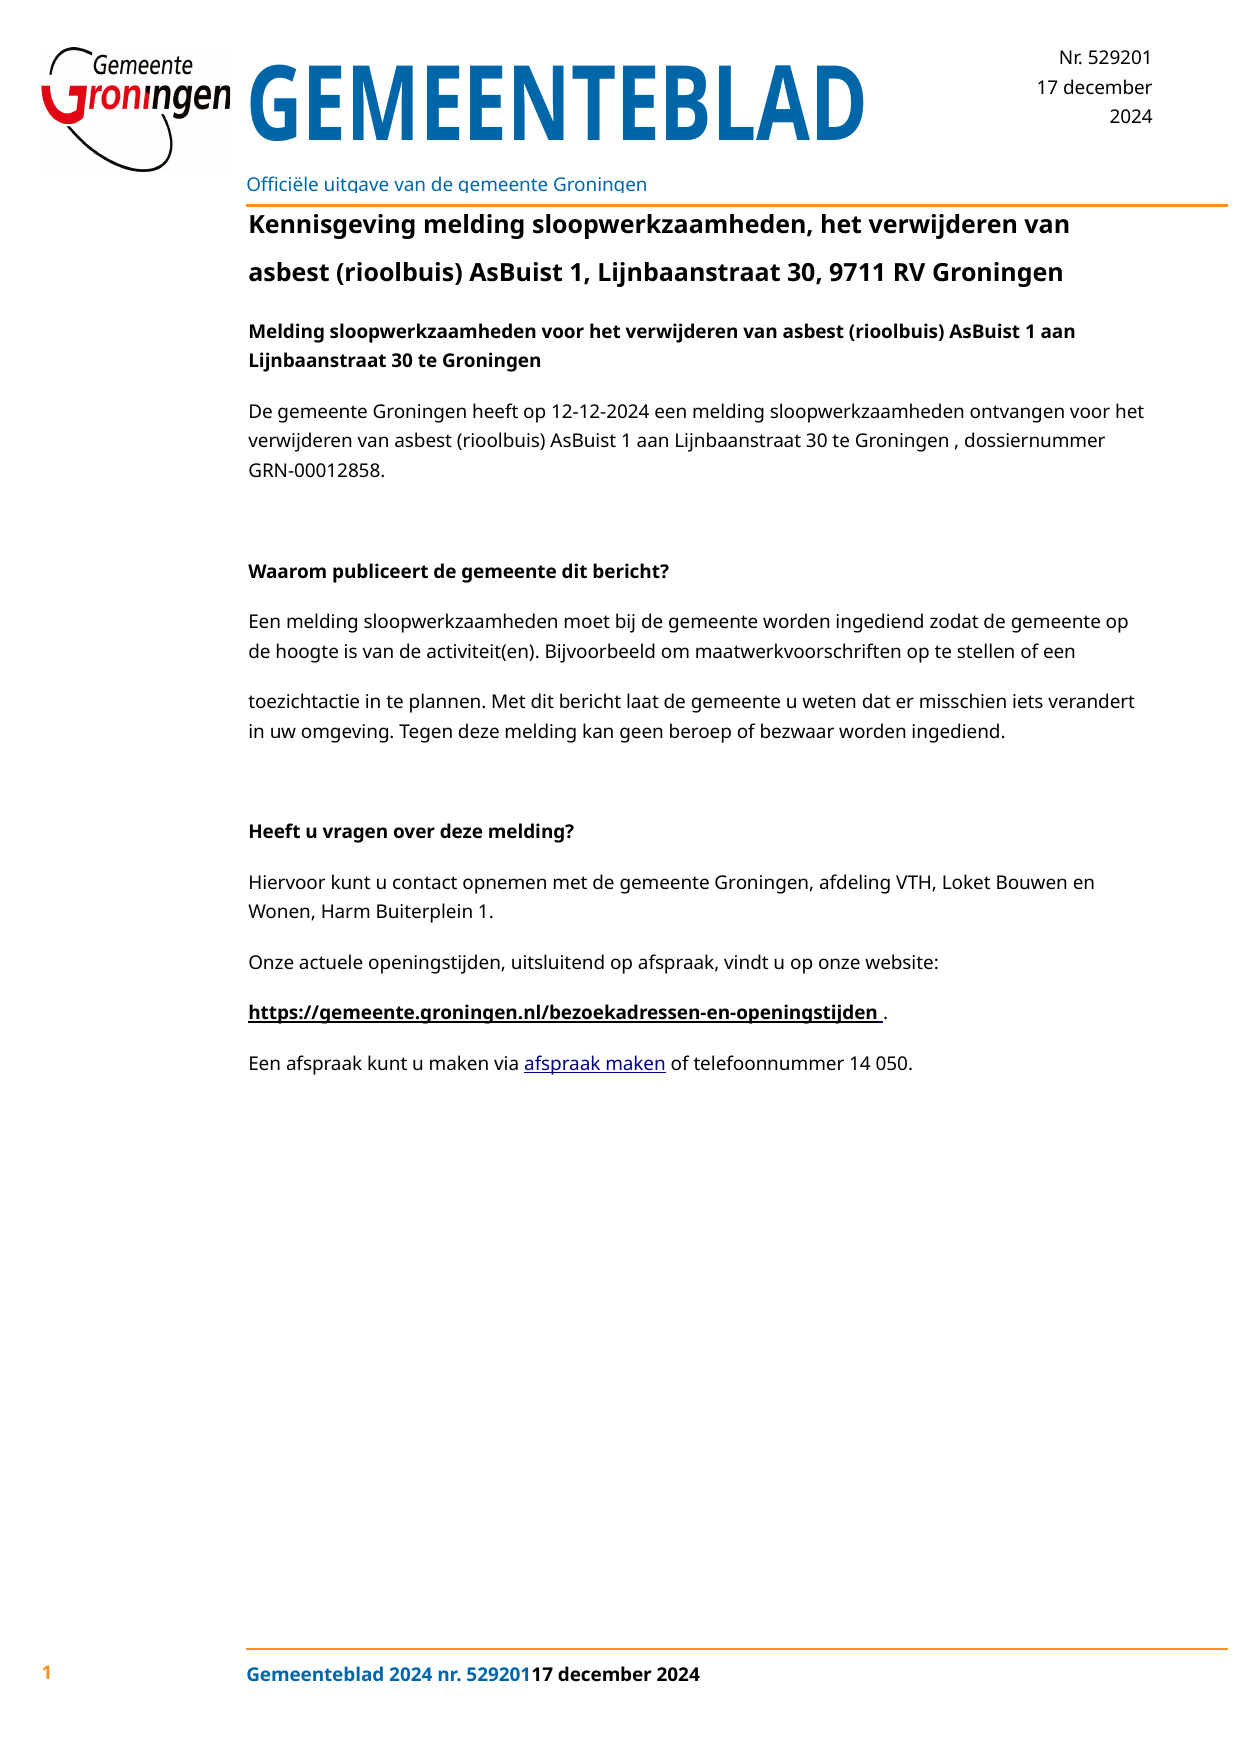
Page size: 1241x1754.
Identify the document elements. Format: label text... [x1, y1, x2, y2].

picture [41, 47, 231, 172]
text Waarom publiceert de gemeente dit bericht? [248, 558, 1152, 584]
text De gemeente Groningen heeft op 12-12-2024 een melding sloopwerkzaamheden ontvangen voor het verwijderen van asbest (rioolbuis) AsBuist 1 aan Lijnbaanstraat 30 te Groningen , dossiernummer GRN-00012858. [248, 398, 1152, 483]
text Onze actuele openingstijden, uitsluitend op afspraak, vindt u op onze website: [248, 949, 1152, 975]
text Kennisgeving melding sloopwerkzaamheden, het verwijderen van asbest (rioolbuis) AsBuist 1, Lijnbaanstraat 30, 9711 RV Groningen [248, 207, 1152, 288]
text toezichtactie in te plannen. Met dit bericht laat de gemeente u weten dat er misschien iets verandert in uw omgeving. Tegen deze melding kan geen beroep of bezwaar worden ingediend. [248, 688, 1152, 744]
text Hiervoor kunt u contact opnemen met de gemeente Groningen, afdeling VTH, Loket Bouwen en Wonen, Harm Buiterplein 1. [248, 869, 1152, 924]
text Melding sloopwerkzaamheden voor het verwijderen van asbest (rioolbuis) AsBuist 1 aan Lijnbaanstraat 30 te Groningen [248, 318, 1152, 373]
text Heeft u vragen over deze melding? [248, 819, 1152, 844]
text Een melding sloopwerkzaamheden moet bij de gemeente worden ingediend zodat de gemeente op de hoogte is van de activiteit(en). Bijvoorbeeld om maatwerkvoorschriften op te stellen of een [248, 608, 1152, 664]
text https://gemeente.groningen.nl/bezoekadressen-en-openingstijden . [248, 999, 1152, 1025]
text Een afspraak kunt u maken via afspraak maken of telefoonnummer 14 050. [248, 1050, 1152, 1076]
